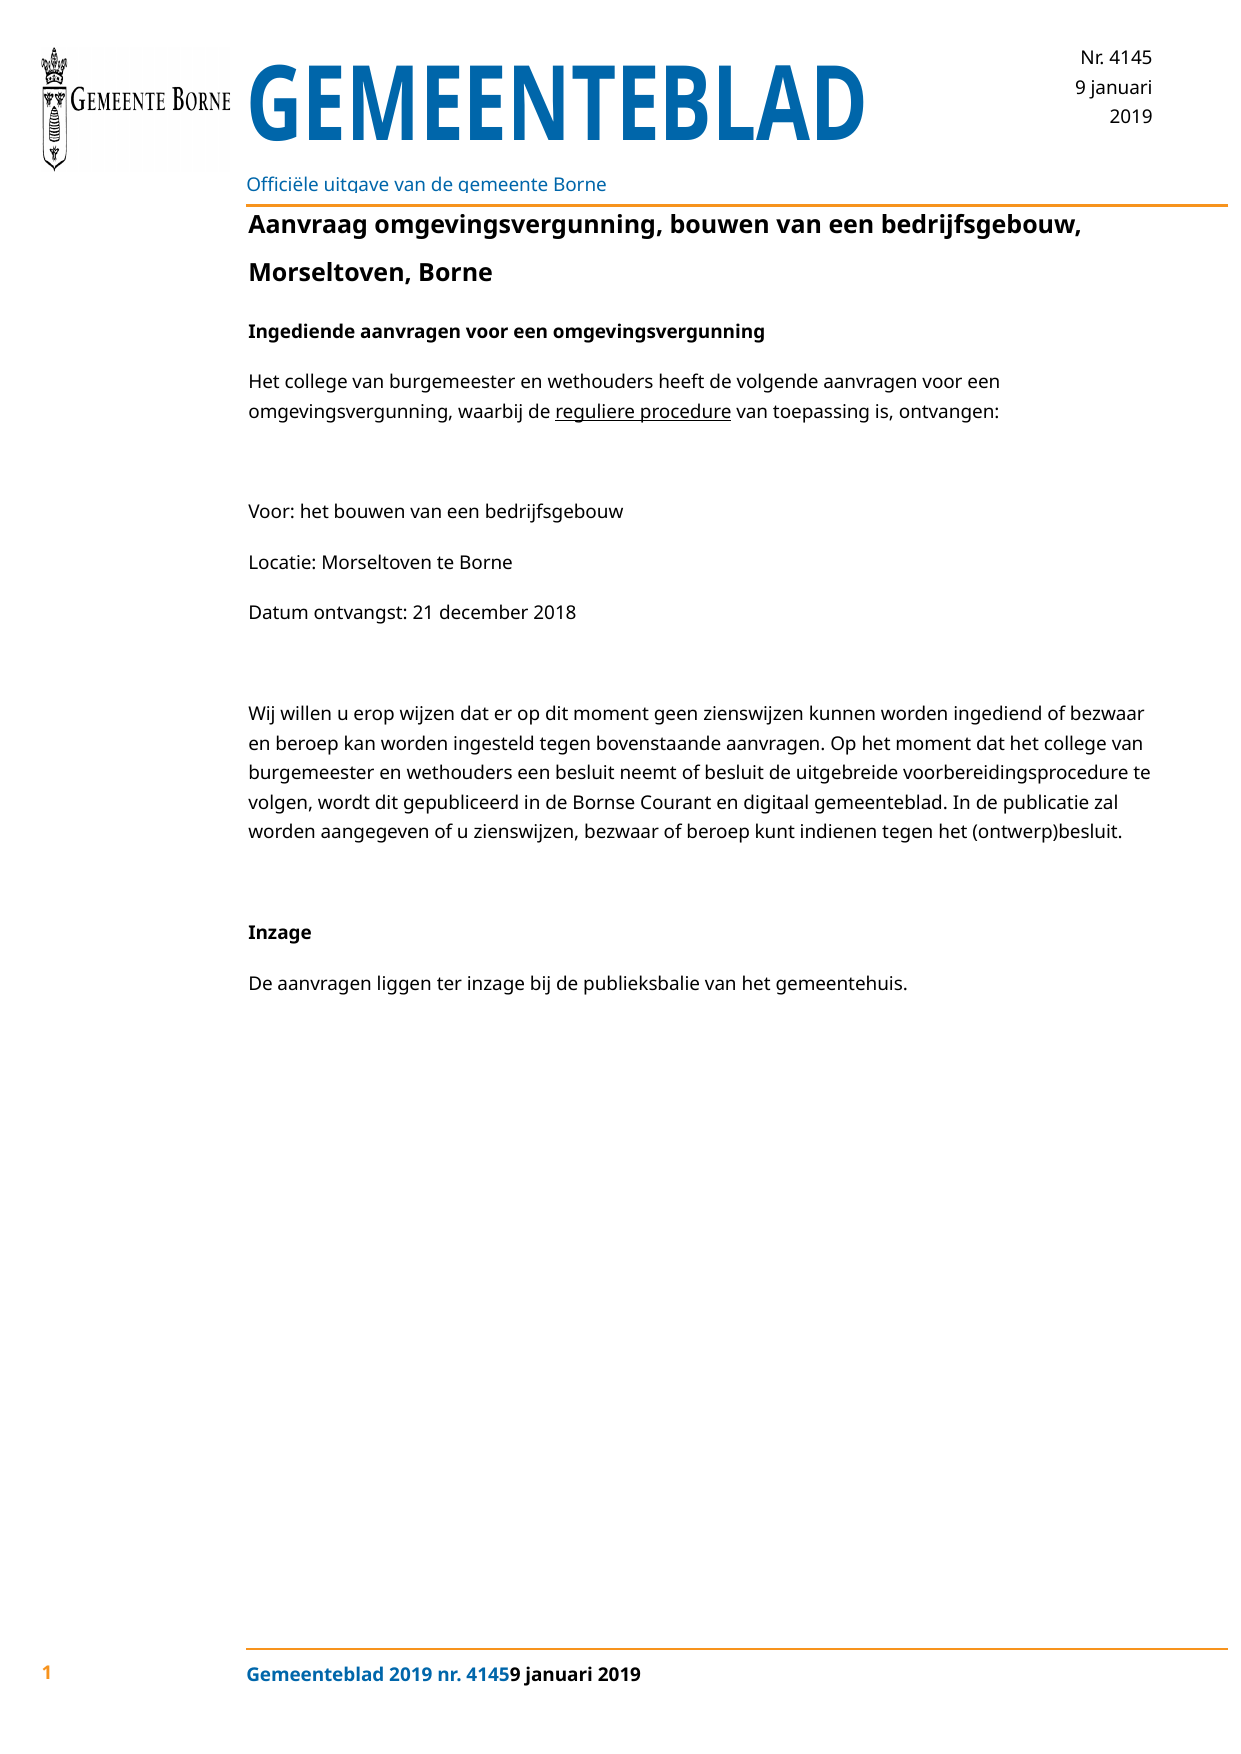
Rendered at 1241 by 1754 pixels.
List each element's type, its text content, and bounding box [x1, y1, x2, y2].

text Datum ontvangst: 21 december 2018 [248, 599, 1152, 625]
text Het college van burgemeester en wethouders heeft de volgende aanvragen voor een omgevingsvergunning, waarbij de reguliere procedure van toepassing is, ontvangen: [248, 368, 1152, 424]
text Inzage [248, 919, 1152, 945]
text Voor: het bouwen van een bedrijfsgebouw [248, 499, 1152, 524]
text De aanvragen liggen ter inzage bij de publieksbalie van het gemeentehuis. [248, 970, 1152, 996]
picture [41, 47, 231, 172]
text Aanvraag omgevingsvergunning, bouwen van een bedrijfsgebouw, Morseltoven, Borne [248, 207, 1152, 288]
text Ingediende aanvragen voor een omgevingsvergunning [248, 318, 1152, 344]
text Wij willen u erop wijzen dat er op dit moment geen zienswijzen kunnen worden ingediend of bezwaar en beroep kan worden ingesteld tegen bovenstaande aanvragen. Op het moment dat het college van burgemeester en wethouders een besluit neemt of besluit de uitgebreide voorbereidingsprocedure te volgen, wordt dit gepubliceerd in de Bornse Courant en digitaal gemeenteblad. In de publicatie zal worden aangegeven of u zienswijzen, bezwaar of beroep kunt indienen tegen het (ontwerp)besluit. [248, 700, 1152, 844]
text Locatie: Morseltoven te Borne [248, 549, 1152, 575]
